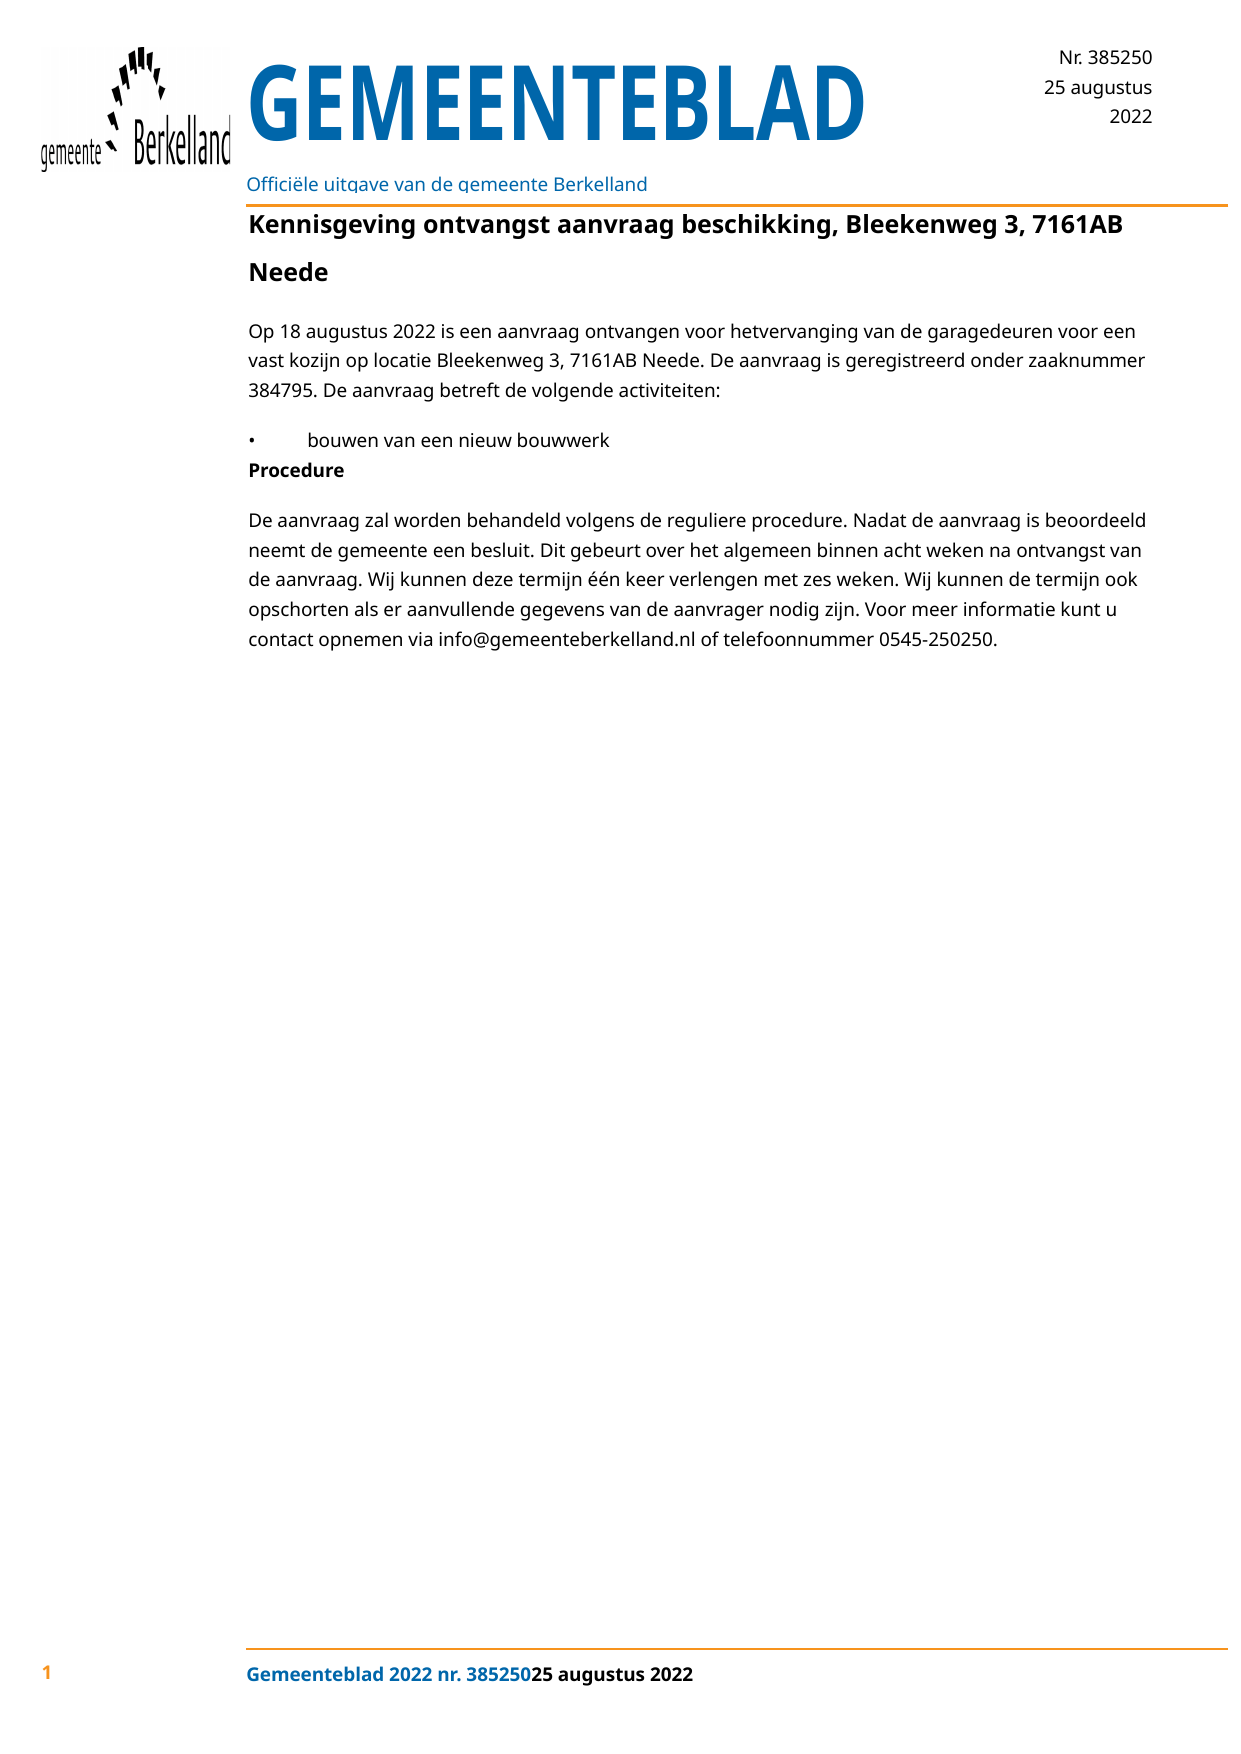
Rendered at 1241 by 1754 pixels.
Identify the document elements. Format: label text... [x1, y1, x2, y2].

text Op 18 augustus 2022 is een aanvraag ontvangen voor hetvervanging van de garagedeuren voor een vast kozijn op locatie Bleekenweg 3, 7161AB Neede. De aanvraag is geregistreerd onder zaaknummer 384795. De aanvraag betreft de volgende activiteiten: [248, 318, 1152, 403]
picture [41, 47, 231, 172]
text Procedure [248, 457, 1152, 483]
text Kennisgeving ontvangst aanvraag beschikking, Bleekenweg 3, 7161AB Neede [248, 207, 1152, 288]
list bouwen van een nieuw bouwwerk [248, 427, 1152, 453]
text De aanvraag zal worden behandeld volgens de reguliere procedure. Nadat de aanvraag is beoordeeld neemt de gemeente een besluit. Dit gebeurt over het algemeen binnen acht weken na ontvangst van de aanvraag. Wij kunnen deze termijn één keer verlengen met zes weken. Wij kunnen de termijn ook opschorten als er aanvullende gegevens van de aanvrager nodig zijn. Voor meer informatie kunt u contact opnemen via info@gemeenteberkelland.nl of telefoonnummer 0545-250250. [248, 507, 1152, 652]
